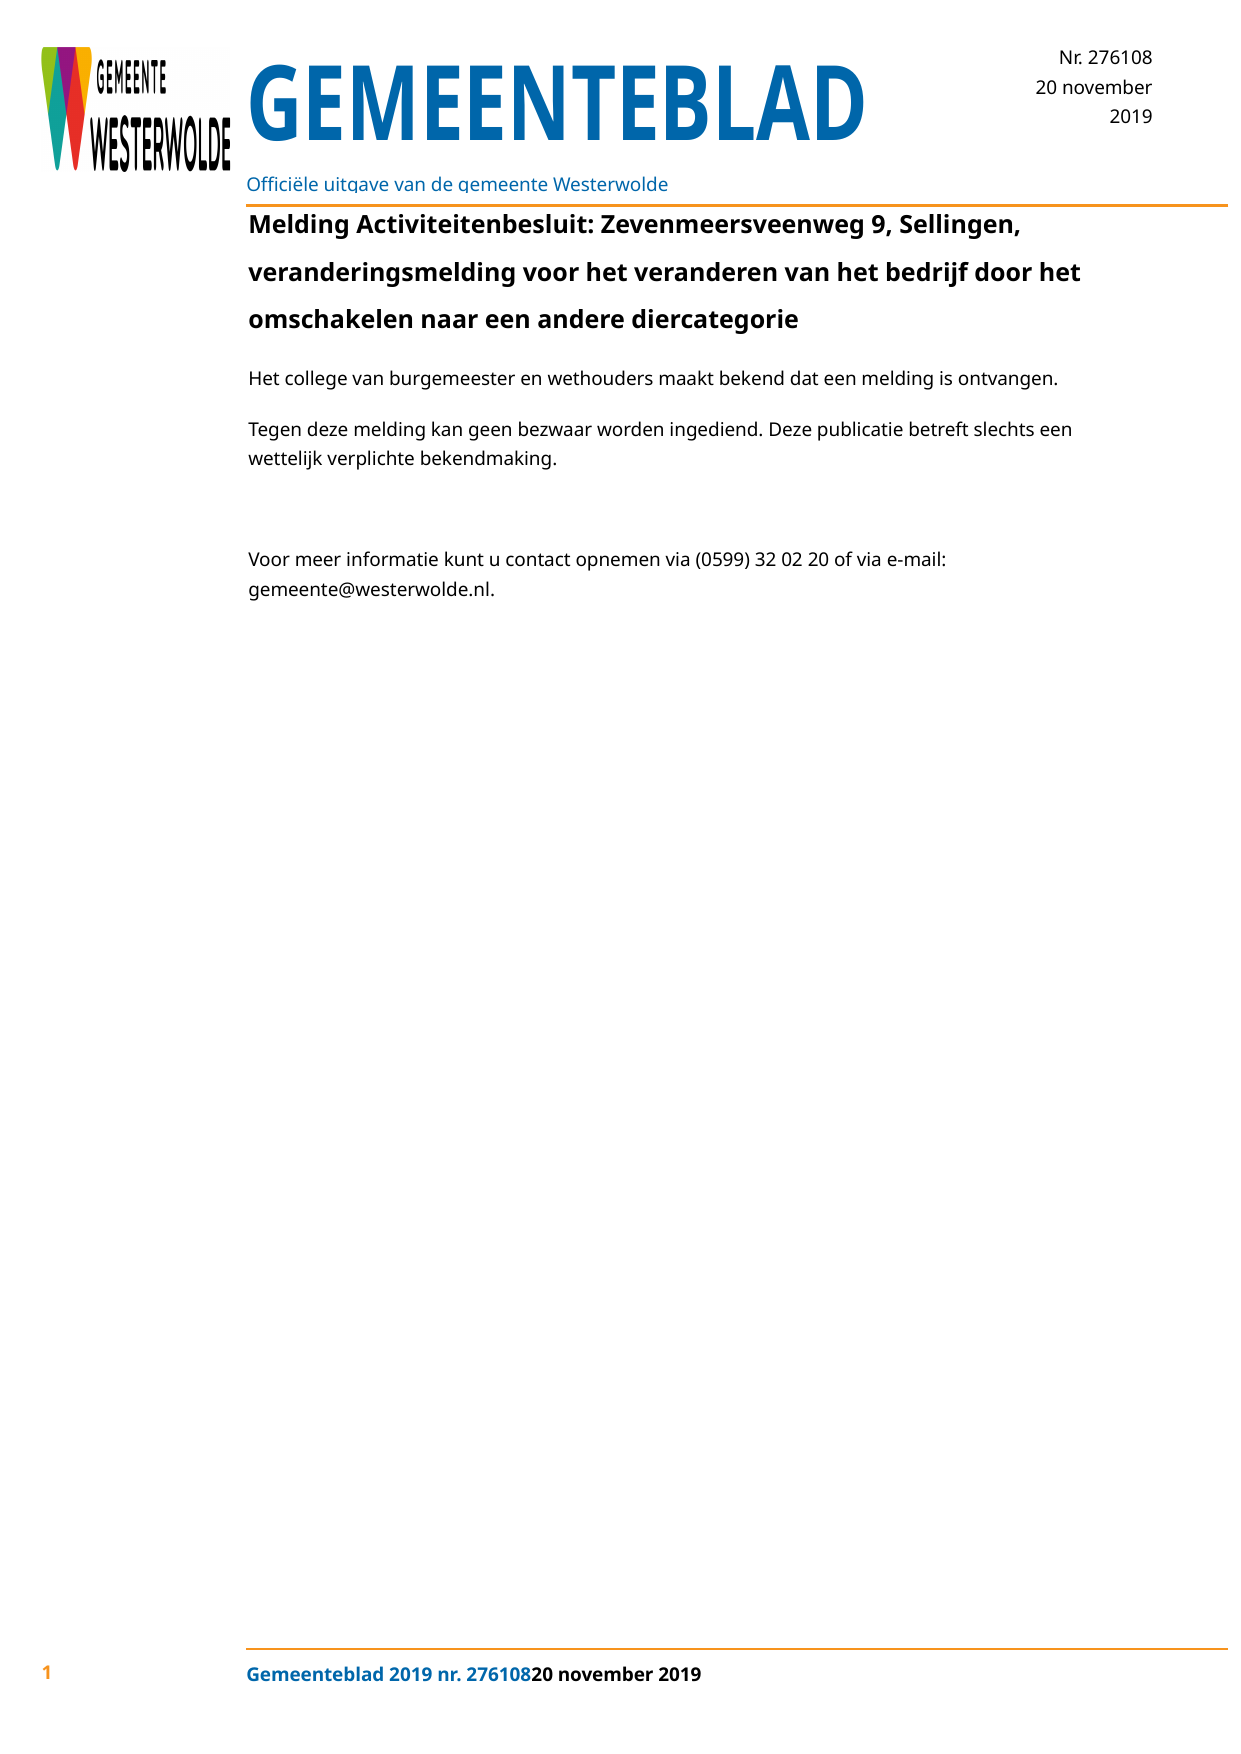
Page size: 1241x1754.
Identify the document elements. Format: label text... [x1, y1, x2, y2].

text Melding Activiteitenbesluit: Zevenmeersveenweg 9, Sellingen, veranderingsmelding voor het veranderen van het bedrijf door het omschakelen naar een andere diercategorie [248, 207, 1152, 336]
text Voor meer informatie kunt u contact opnemen via (0599) 32 02 20 of via e-mail: gemeente@westerwolde.nl. [248, 546, 1152, 602]
picture [41, 47, 231, 172]
text Het college van burgemeester en wethouders maakt bekend dat een melding is ontvangen. [248, 366, 1152, 391]
text Tegen deze melding kan geen bezwaar worden ingediend. Deze publicatie betreft slechts een wettelijk verplichte bekendmaking. [248, 416, 1152, 471]
